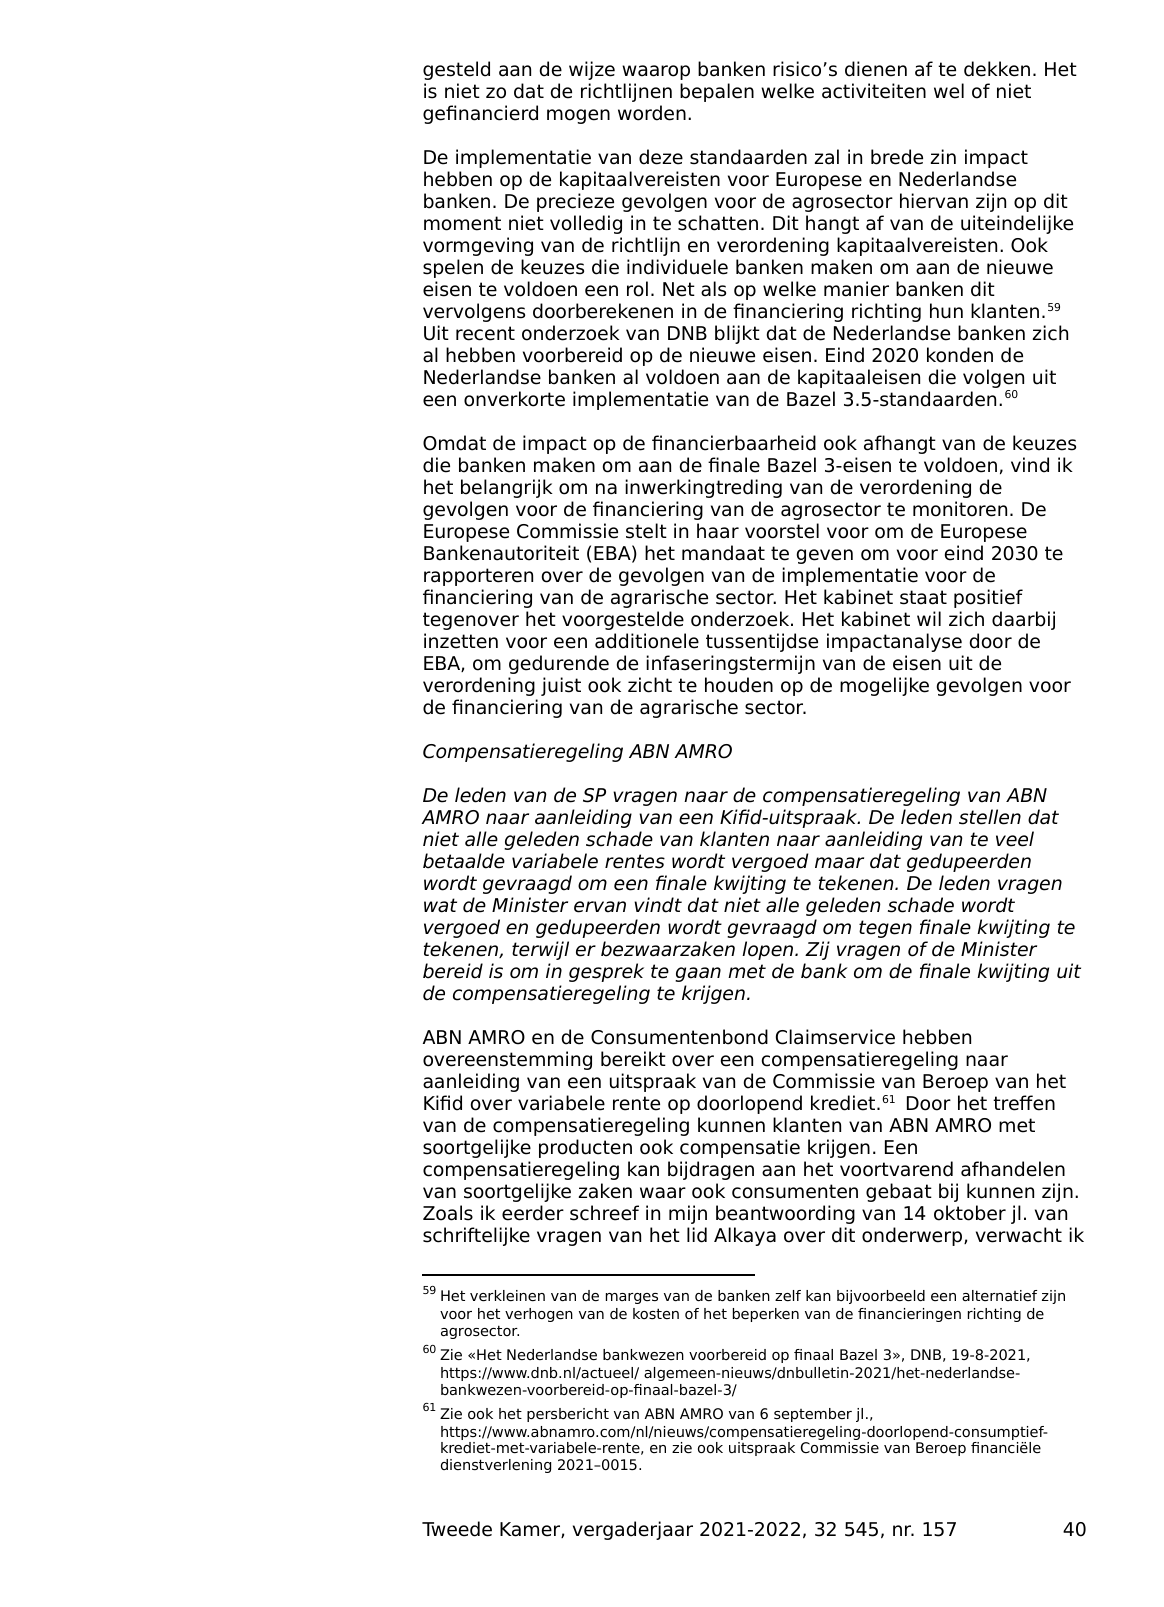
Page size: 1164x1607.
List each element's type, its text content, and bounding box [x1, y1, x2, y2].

text Zie ook het persbericht van ABN AMRO van 6 september jl., https://www.abnamro.com/nl/nieuws/compensatieregeling-doorlopend-consumptief-krediet-met-variabele-rente, en zie ook uitspraak Commissie van Beroep financiële dienstverlening 2021–0015. [422, 1402, 1087, 1474]
text Zie «Het Nederlandse bankwezen voorbereid op finaal Bazel 3», DNB, 19-8-2021, https://www.dnb.nl/actueel/ algemeen-nieuws/dnbulletin-2021/het-nederlandse-bankwezen-voorbereid-op-finaal-bazel-3/ [422, 1343, 1087, 1399]
text De implementatie van deze standaarden zal in brede zin impact hebben op de kapitaalvereisten voor Europese en Nederlandse banken. De precieze gevolgen voor de agrosector hiervan zijn op dit moment niet volledig in te schatten. Dit hangt af van de uiteindelijke vormgeving van de richtlijn en verordening kapitaalvereisten. Ook spelen de keuzes die individuele banken maken om aan de nieuwe eisen te voldoen een rol. Net als op welke manier banken dit vervolgens doorberekenen in de financiering richting hun klanten. Uit recent onderzoek van DNB blijkt dat de Nederlandse banken zich al hebben voorbereid op de nieuwe eisen. Eind 2020 konden de Nederlandse banken al voldoen aan de kapitaaleisen die volgen uit een onverkorte implementatie van de Bazel 3.5-standaarden. [422, 147, 1087, 411]
text Het verkleinen van de marges van de banken zelf kan bijvoorbeeld een alternatief zijn voor het verhogen van de kosten of het beperken van de financieringen richting de agrosector. [422, 1284, 1087, 1340]
text ABN AMRO en de Consumentenbond Claimservice hebben overeenstemming bereikt over een compensatieregeling naar aanleiding van een uitspraak van de Commissie van Beroep van het Kifid over variabele rente op doorlopend krediet. Door het treffen van de compensatieregeling kunnen klanten van ABN AMRO met soortgelijke producten ook compensatie krijgen. Een compensatieregeling kan bijdragen aan het voortvarend afhandelen van soortgelijke zaken waar ook consumenten gebaat bij kunnen zijn. Zoals ik eerder schreef in mijn beantwoording van 14 oktober jl. van schriftelijke vragen van het lid Alkaya over dit onderwerp, verwacht ik [422, 1027, 1087, 1247]
text Omdat de impact op de financierbaarheid ook afhangt van de keuzes die banken maken om aan de finale Bazel 3-eisen te voldoen, vind ik het belangrijk om na inwerkingtreding van de verordening de gevolgen voor de financiering van de agrosector te monitoren. De Europese Commissie stelt in haar voorstel voor om de Europese Bankenautoriteit (EBA) het mandaat te geven om voor eind 2030 te rapporteren over de gevolgen van de implementatie voor de financiering van de agrarische sector. Het kabinet staat positief tegenover het voorgestelde onderzoek. Het kabinet wil zich daarbij inzetten voor een additionele tussentijdse impactanalyse door de EBA, om gedurende de infaseringstermijn van de eisen uit de verordening juist ook zicht te houden op de mogelijke gevolgen voor de financiering van de agrarische sector. [422, 433, 1087, 719]
text gesteld aan de wijze waarop banken risico’s dienen af te dekken. Het is niet zo dat de richtlijnen bepalen welke activiteiten wel of niet gefinancierd mogen worden. [422, 59, 1087, 125]
text De leden van de SP vragen naar de compensatieregeling van ABN AMRO naar aanleiding van een Kifid-uitspraak. De leden stellen dat niet alle geleden schade van klanten naar aanleiding van te veel betaalde variabele rentes wordt vergoed maar dat gedupeerden wordt gevraagd om een finale kwijting te tekenen. De leden vragen wat de Minister ervan vindt dat niet alle geleden schade wordt vergoed en gedupeerden wordt gevraagd om tegen finale kwijting te tekenen, terwijl er bezwaarzaken lopen. Zij vragen of de Minister bereid is om in gesprek te gaan met de bank om de finale kwijting uit de compensatieregeling te krijgen. [422, 785, 1087, 1005]
subtitle Compensatieregeling ABN AMRO [422, 741, 1087, 763]
